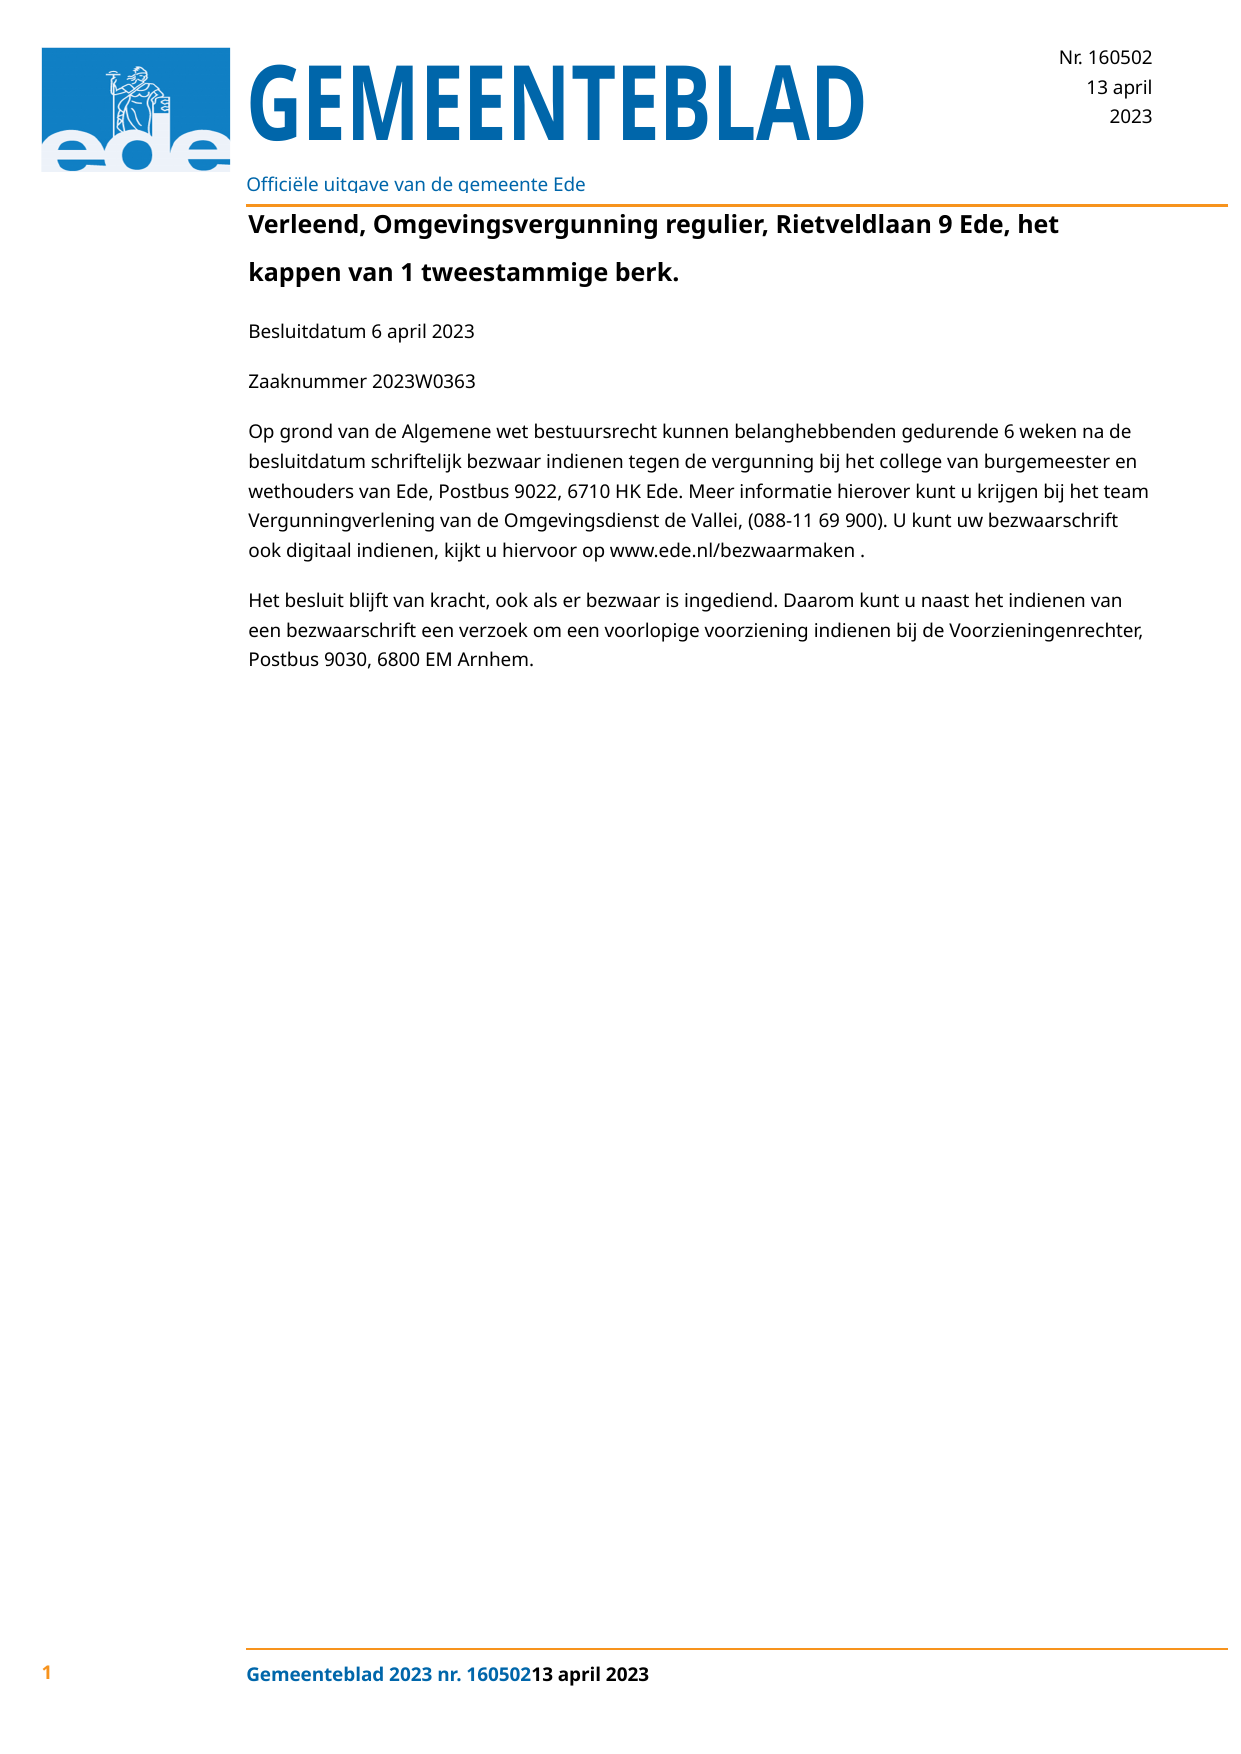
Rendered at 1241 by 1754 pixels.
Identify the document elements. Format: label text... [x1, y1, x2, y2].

text Verleend, Omgevingsvergunning regulier, Rietveldlaan 9 Ede, het kappen van 1 tweestammige berk. [248, 207, 1152, 288]
picture [41, 47, 231, 172]
text Besluitdatum 6 april 2023 [248, 318, 1152, 344]
text Zaaknummer 2023W0363 [248, 368, 1152, 394]
text Het besluit blijft van kracht, ook als er bezwaar is ingediend. Daarom kunt u naast het indienen van een bezwaarschrift een verzoek om een voorlopige voorziening indienen bij de Voorzieningenrechter, Postbus 9030, 6800 EM Arnhem. [248, 587, 1152, 672]
text Op grond van de Algemene wet bestuursrecht kunnen belanghebbenden gedurende 6 weken na de besluitdatum schriftelijk bezwaar indienen tegen de vergunning bij het college van burgemeester en wethouders van Ede, Postbus 9022, 6710 HK Ede. Meer informatie hierover kunt u krijgen bij het team Vergunningverlening van de Omgevingsdienst de Vallei, (088-11 69 900). U kunt uw bezwaarschrift ook digitaal indienen, kijkt u hiervoor op www.ede.nl/bezwaarmaken . [248, 419, 1152, 563]
